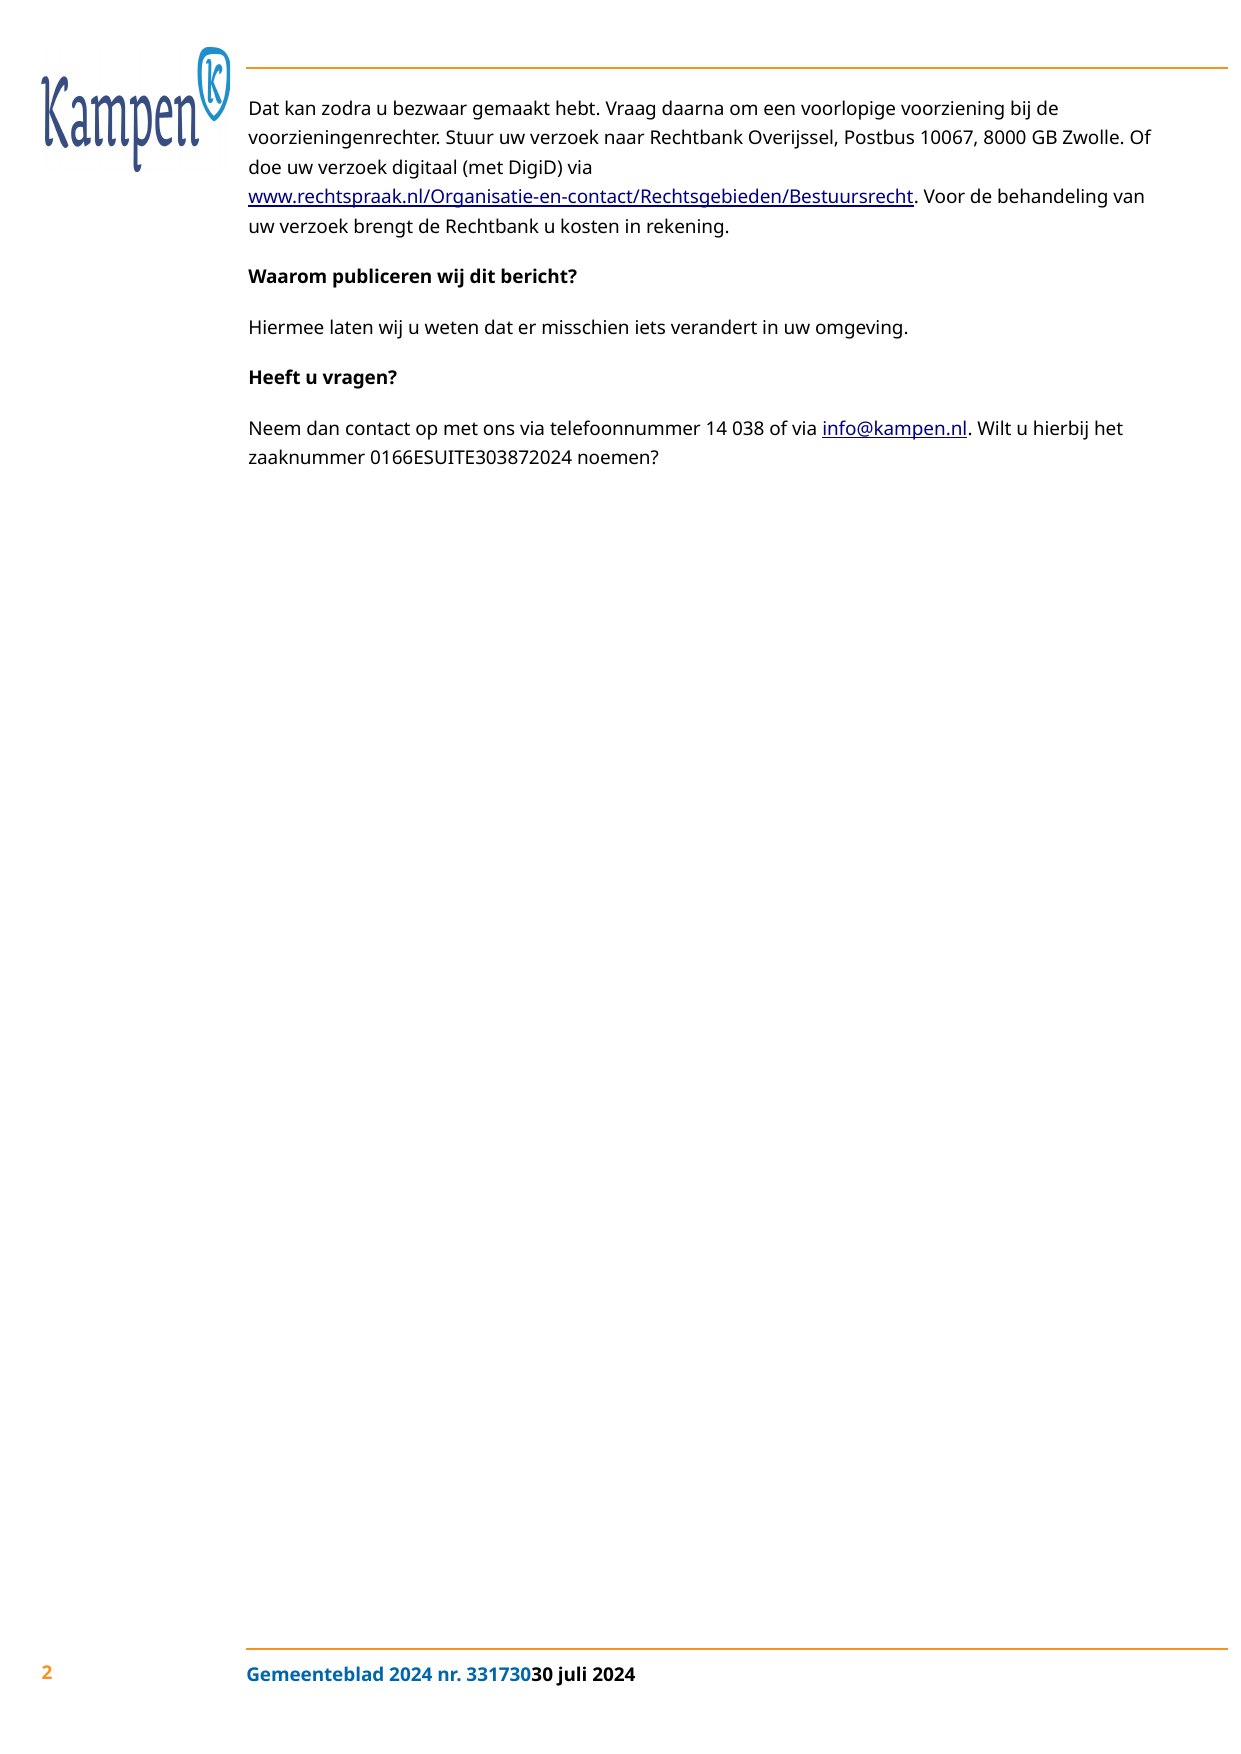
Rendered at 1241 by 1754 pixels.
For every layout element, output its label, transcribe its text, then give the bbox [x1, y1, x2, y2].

text Hiermee laten wij u weten dat er misschien iets verandert in uw omgeving. [248, 314, 1152, 340]
text Dat kan zodra u bezwaar gemaakt hebt. Vraag daarna om een voorlopige voorziening bij de voorzieningenrechter. Stuur uw verzoek naar Rechtbank Overijssel, Postbus 10067, 8000 GB Zwolle. Of doe uw verzoek digitaal (met DigiD) via www.rechtspraak.nl/Organisatie-en-contact/Rechtsgebieden/Bestuursrecht. Voor de behandeling van uw verzoek brengt de Rechtbank u kosten in rekening. [248, 95, 1152, 239]
text Heeft u vragen? [248, 364, 1152, 390]
text Waarom publiceren wij dit bericht? [248, 263, 1152, 289]
picture [41, 47, 231, 172]
text Neem dan contact op met ons via telefoonnummer 14 038 of via info@kampen.nl. Wilt u hierbij het zaaknummer 0166ESUITE303872024 noemen? [248, 415, 1152, 470]
